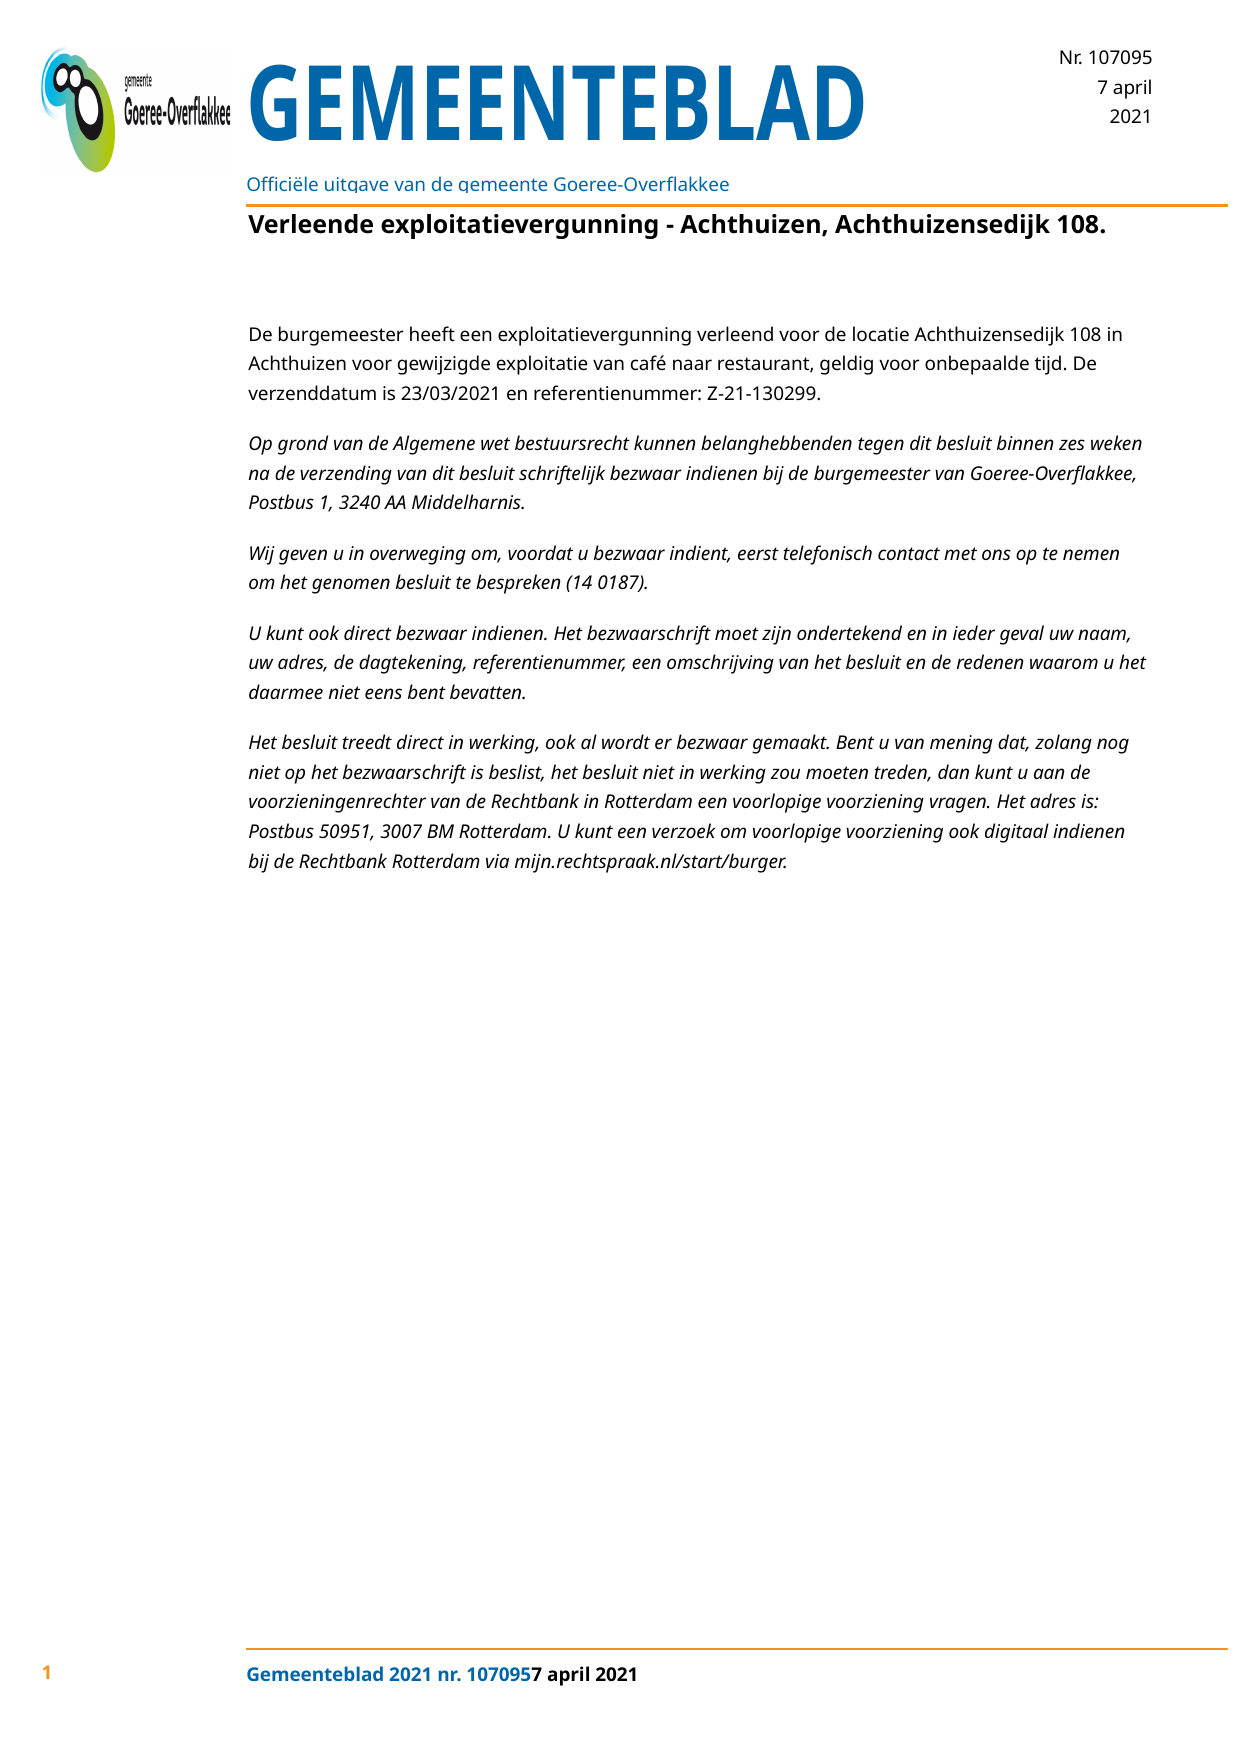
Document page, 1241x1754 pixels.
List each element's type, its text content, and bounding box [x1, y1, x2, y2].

text Het besluit treedt direct in werking, ook al wordt er bezwaar gemaakt. Bent u van mening dat, zolang nog niet op het bezwaarschrift is beslist, het besluit niet in werking zou moeten treden, dan kunt u aan de voorzieningenrechter van de Rechtbank in Rotterdam een voorlopige voorziening vragen. Het adres is: Postbus 50951, 3007 BM Rotterdam. U kunt een verzoek om voorlopige voorziening ook digitaal indienen bij de Rechtbank Rotterdam via mijn.rechtspraak.nl/start/burger. [248, 729, 1152, 873]
text Verleende exploitatievergunning - Achthuizen, Achthuizensedijk 108. [248, 207, 1152, 241]
text Op grond van de Algemene wet bestuursrecht kunnen belanghebbenden tegen dit besluit binnen zes weken na de verzending van dit besluit schriftelijk bezwaar indienen bij de burgemeester van Goeree-Overflakkee, Postbus 1, 3240 AA Middelharnis. [248, 430, 1152, 515]
text U kunt ook direct bezwaar indienen. Het bezwaarschrift moet zijn ondertekend en in ieder geval uw naam, uw adres, de dagtekening, referentienummer, een omschrijving van het besluit en de redenen waarom u het daarmee niet eens bent bevatten. [248, 620, 1152, 705]
text Wij geven u in overweging om, voordat u bezwaar indient, eerst telefonisch contact met ons op te nemen om het genomen besluit te bespreken (14 0187). [248, 540, 1152, 595]
picture [41, 47, 231, 172]
text De burgemeester heeft een exploitatievergunning verleend voor de locatie Achthuizensedijk 108 in Achthuizen voor gewijzigde exploitatie van café naar restaurant, geldig voor onbepaalde tijd. De verzenddatum is 23/03/2021 en referentienummer: Z-21-130299. [248, 321, 1152, 406]
